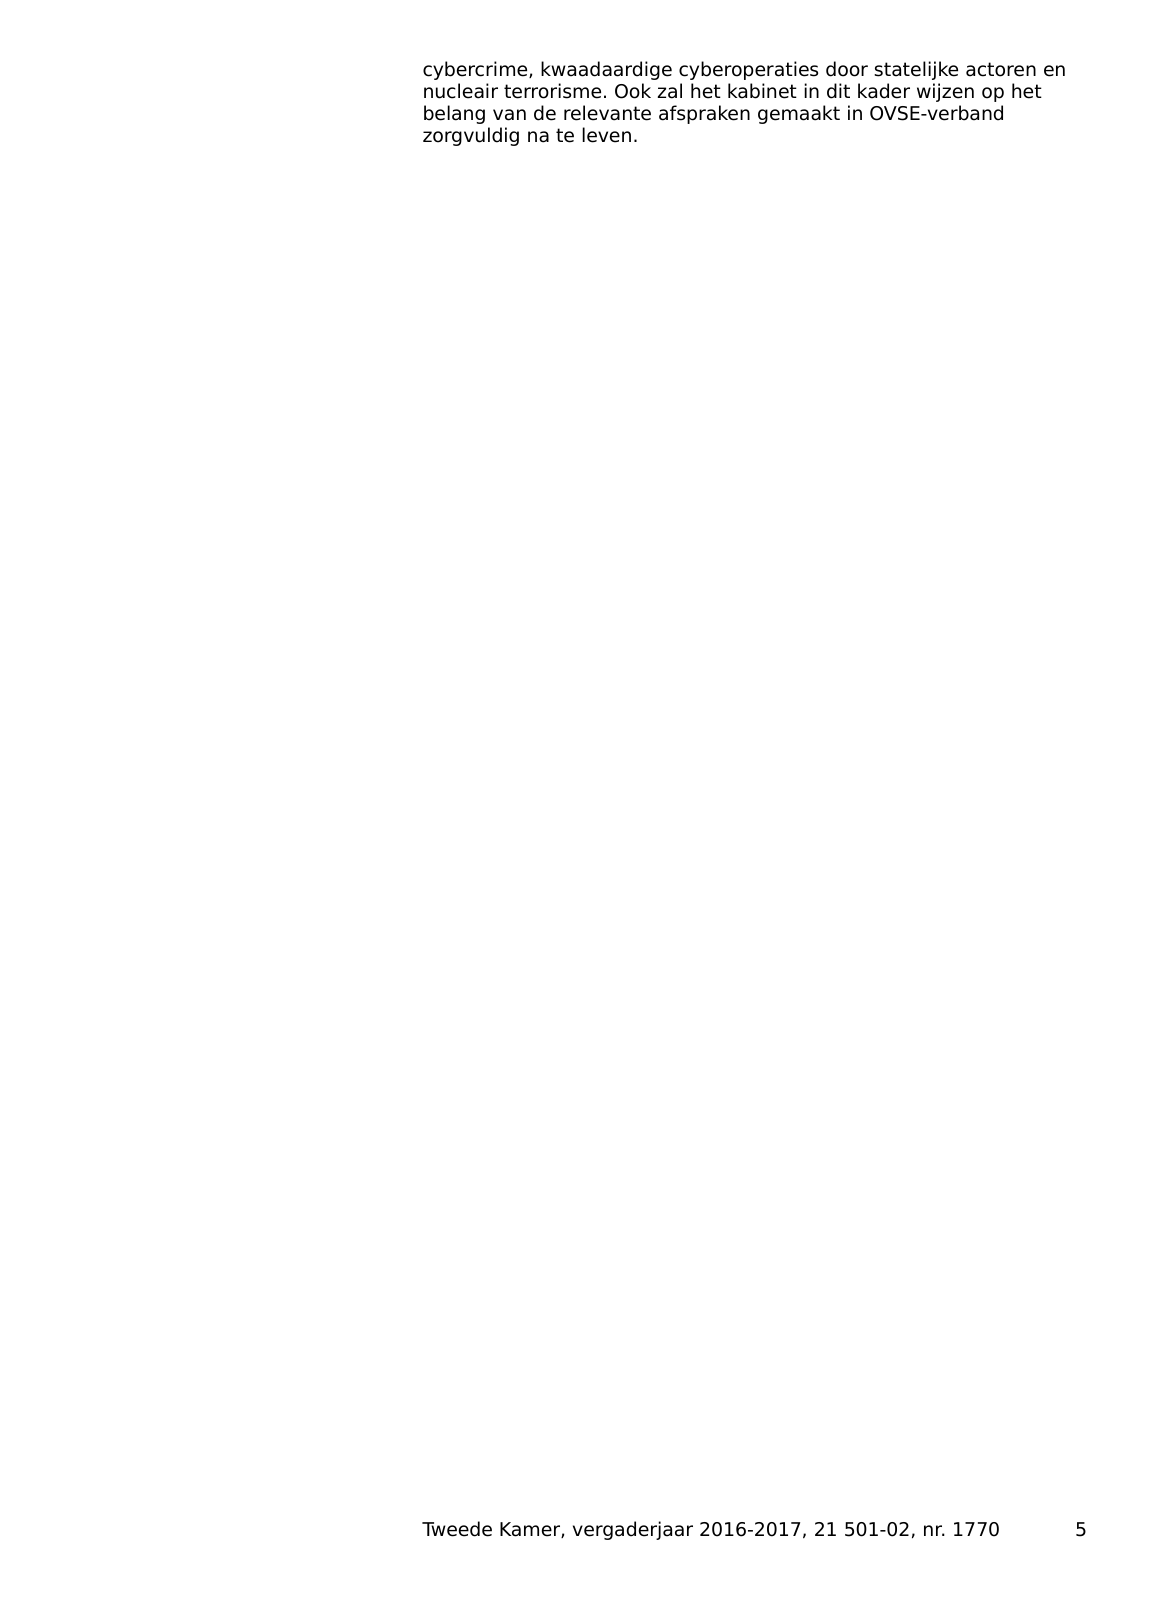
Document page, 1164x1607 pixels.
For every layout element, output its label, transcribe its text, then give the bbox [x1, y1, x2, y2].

text cybercrime, kwaadaardige cyberoperaties door statelijke actoren en nucleair terrorisme. Ook zal het kabinet in dit kader wijzen op het belang van de relevante afspraken gemaakt in OVSE-verband zorgvuldig na te leven. [422, 59, 1087, 147]
